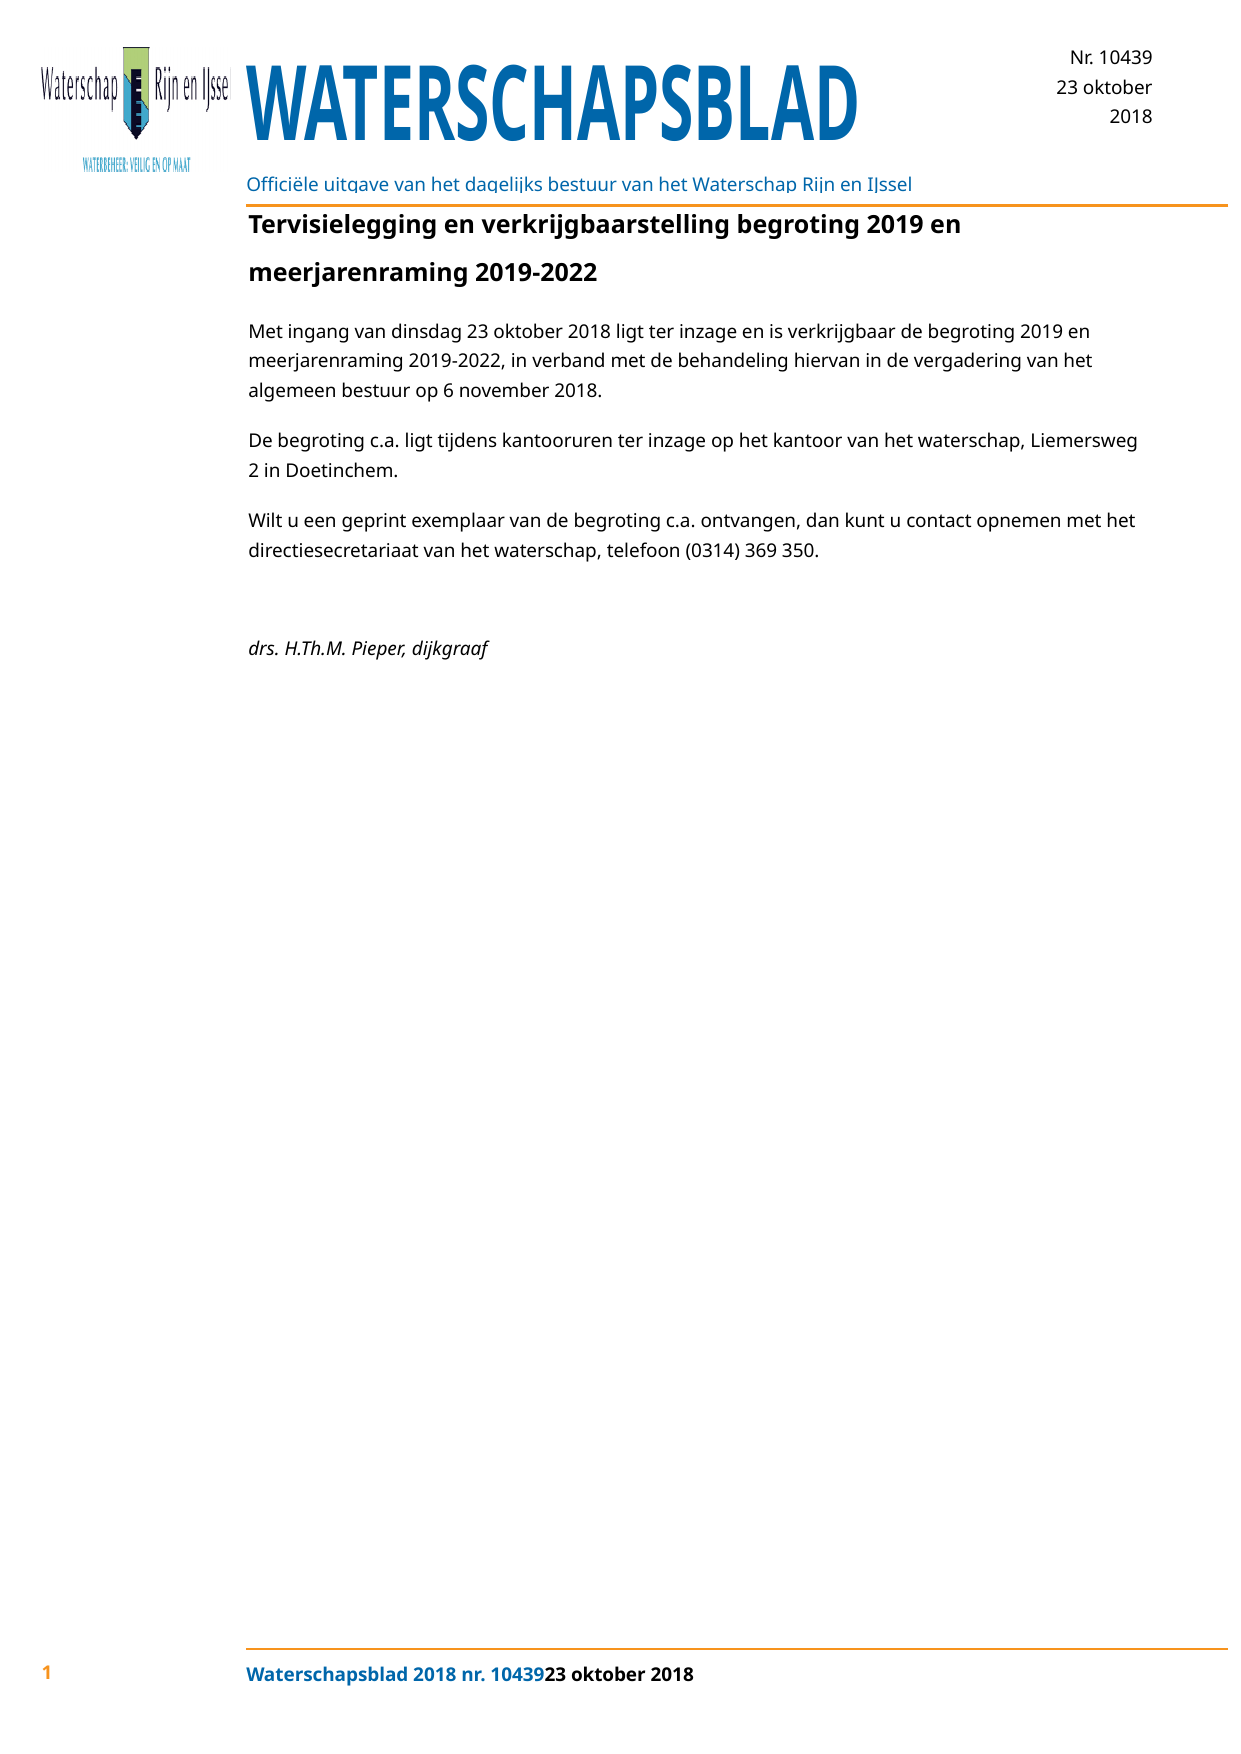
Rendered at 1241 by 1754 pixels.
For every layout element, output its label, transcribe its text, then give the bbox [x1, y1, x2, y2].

picture [41, 47, 231, 172]
text Tervisielegging en verkrijgbaarstelling begroting 2019 en meerjarenraming 2019-2022 [248, 207, 1152, 288]
text Met ingang van dinsdag 23 oktober 2018 ligt ter inzage en is verkrijgbaar de begroting 2019 en meerjarenraming 2019-2022, in verband met de behandeling hiervan in de vergadering van het algemeen bestuur op 6 november 2018. [248, 318, 1152, 403]
text Wilt u een geprint exemplaar van de begroting c.a. ontvangen, dan kunt u contact opnemen met het directiesecretariaat van het waterschap, telefoon (0314) 369 350. [248, 507, 1152, 563]
text De begroting c.a. ligt tijdens kantooruren ter inzage op het kantoor van het waterschap, Liemersweg 2 in Doetinchem. [248, 427, 1152, 483]
text drs. H.Th.M. Pieper, dijkgraaf [248, 635, 1152, 661]
